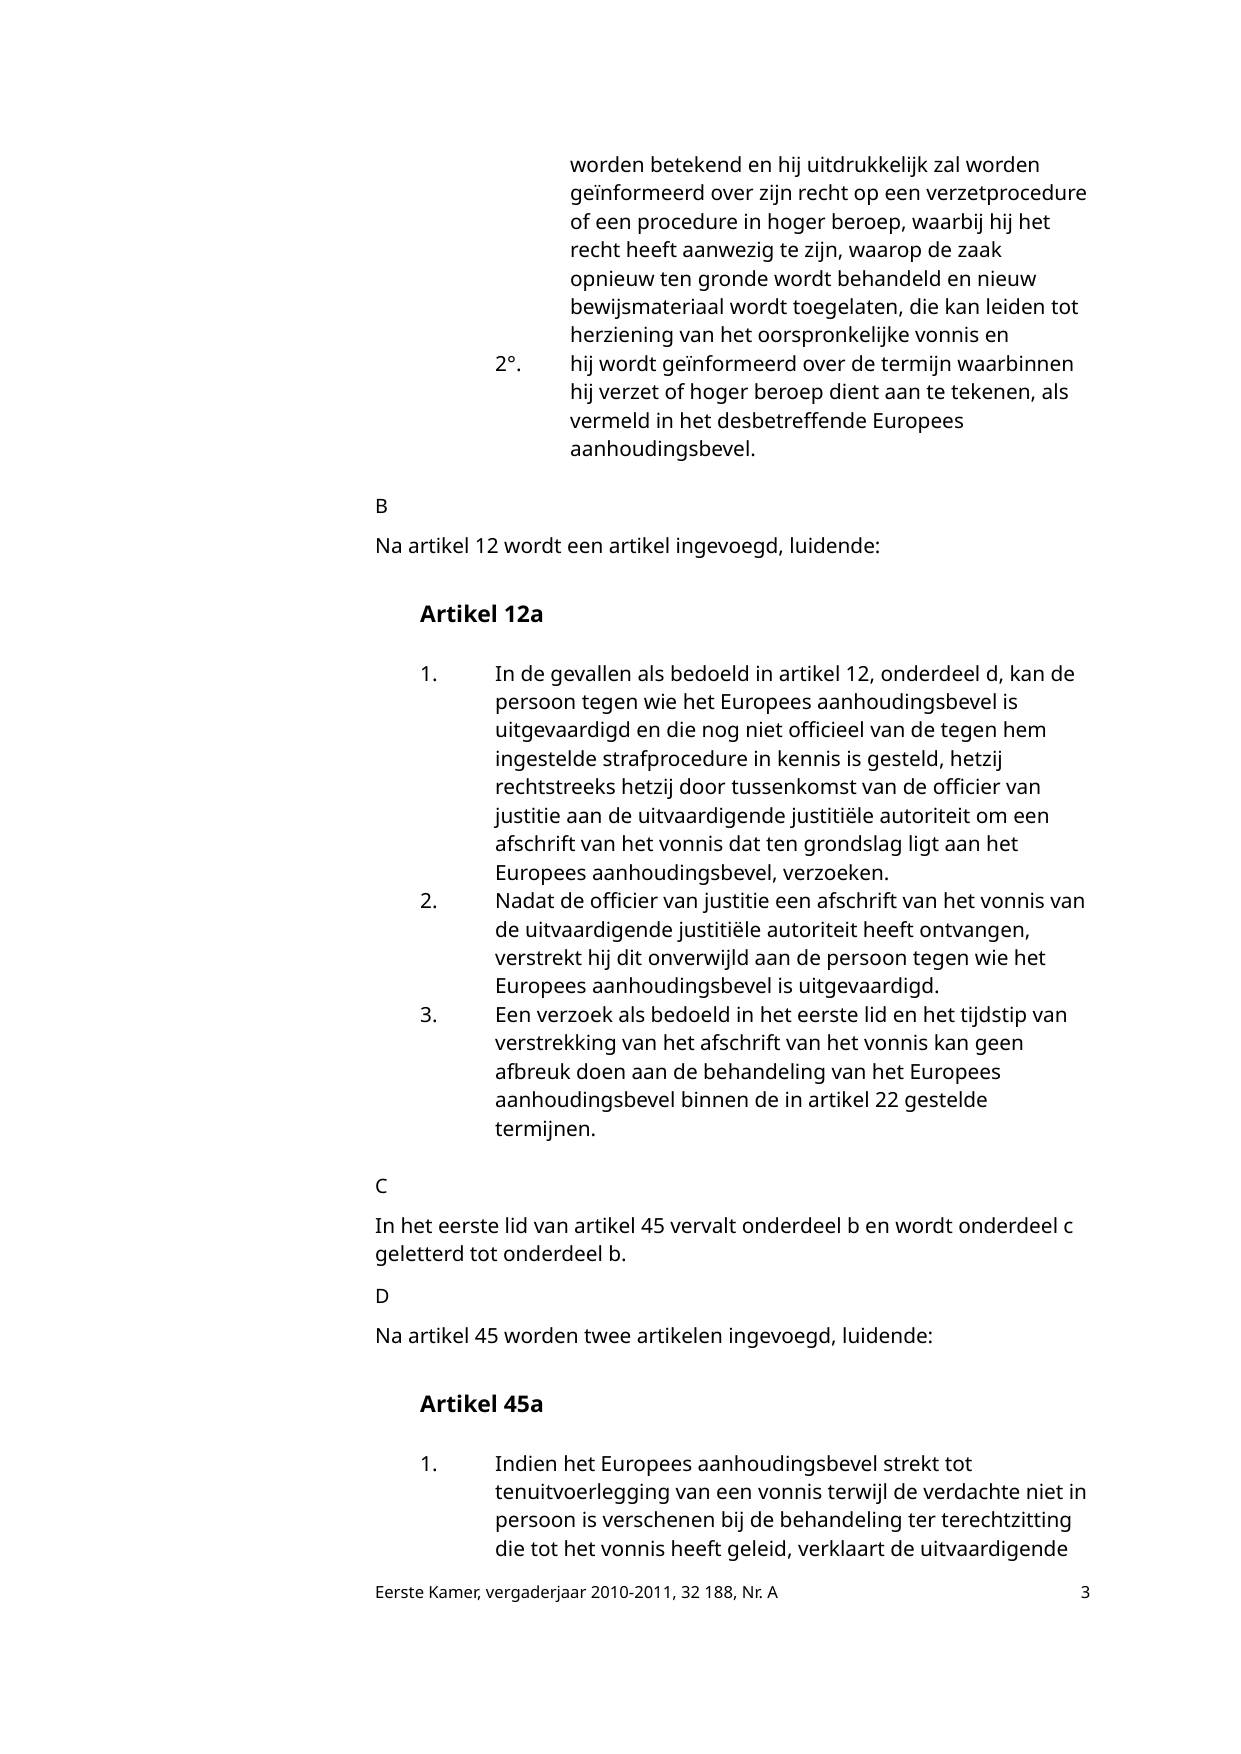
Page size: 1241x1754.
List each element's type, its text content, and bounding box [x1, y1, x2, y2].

text C [375, 1172, 1090, 1199]
subtitle Artikel 45a [420, 1387, 1090, 1419]
text Na artikel 45 worden twee artikelen ingevoegd, luidende: [375, 1322, 1090, 1350]
list In de gevallen als bedoeld in artikel 12, onderdeel d, kan de persoon tegen wie het Europees aanhoudingsbevel is uitgevaardigd en die nog niet officieel van de tegen hem ingestelde strafprocedure in kennis is gesteld, hetzij rechtstreeks hetzij door tussenkomst van de officier van justitie aan de uitvaardigende justitiële autoriteit om een afschrift van het vonnis dat ten grondslag ligt aan het Europees aanhoudingsbevel, verzoeken. [420, 659, 1090, 886]
text D [375, 1283, 1090, 1310]
list Indien het Europees aanhoudingsbevel strekt tot tenuitvoerlegging van een vonnis terwijl de verdachte niet in persoon is verschenen bij de behandeling ter terechtzitting die tot het vonnis heeft geleid, verklaart de uitvaardigende [420, 1449, 1090, 1562]
subtitle Artikel 12a [420, 597, 1090, 629]
text B [375, 493, 1090, 520]
list hij wordt geïnformeerd over de termijn waarbinnen hij verzet of hoger beroep dient aan te tekenen, als vermeld in het desbetreffende Europees aanhoudingsbevel. [495, 349, 1090, 463]
list Nadat de officier van justitie een afschrift van het vonnis van de uitvaardigende justitiële autoriteit heeft ontvangen, verstrekt hij dit onverwijld aan de persoon tegen wie het Europees aanhoudingsbevel is uitgevaardigd. [420, 886, 1090, 1000]
list Een verzoek als bedoeld in het eerste lid en het tijdstip van verstrekking van het afschrift van het vonnis kan geen afbreuk doen aan de behandeling van het Europees aanhoudingsbevel binnen de in artikel 22 gestelde termijnen. [420, 1000, 1090, 1142]
text In het eerste lid van artikel 45 vervalt onderdeel b en wordt onderdeel c geletterd tot onderdeel b. [375, 1211, 1090, 1268]
list worden betekend en hij uitdrukkelijk zal worden geïnformeerd over zijn recht op een verzetprocedure of een procedure in hoger beroep, waarbij hij het recht heeft aanwezig te zijn, waarop de zaak opnieuw ten gronde wordt behandeld en nieuw bewijsmateriaal wordt toegelaten, die kan leiden tot herziening van het oorspronkelijke vonnis en [495, 150, 1090, 349]
text Na artikel 12 wordt een artikel ingevoegd, luidende: [375, 532, 1090, 560]
